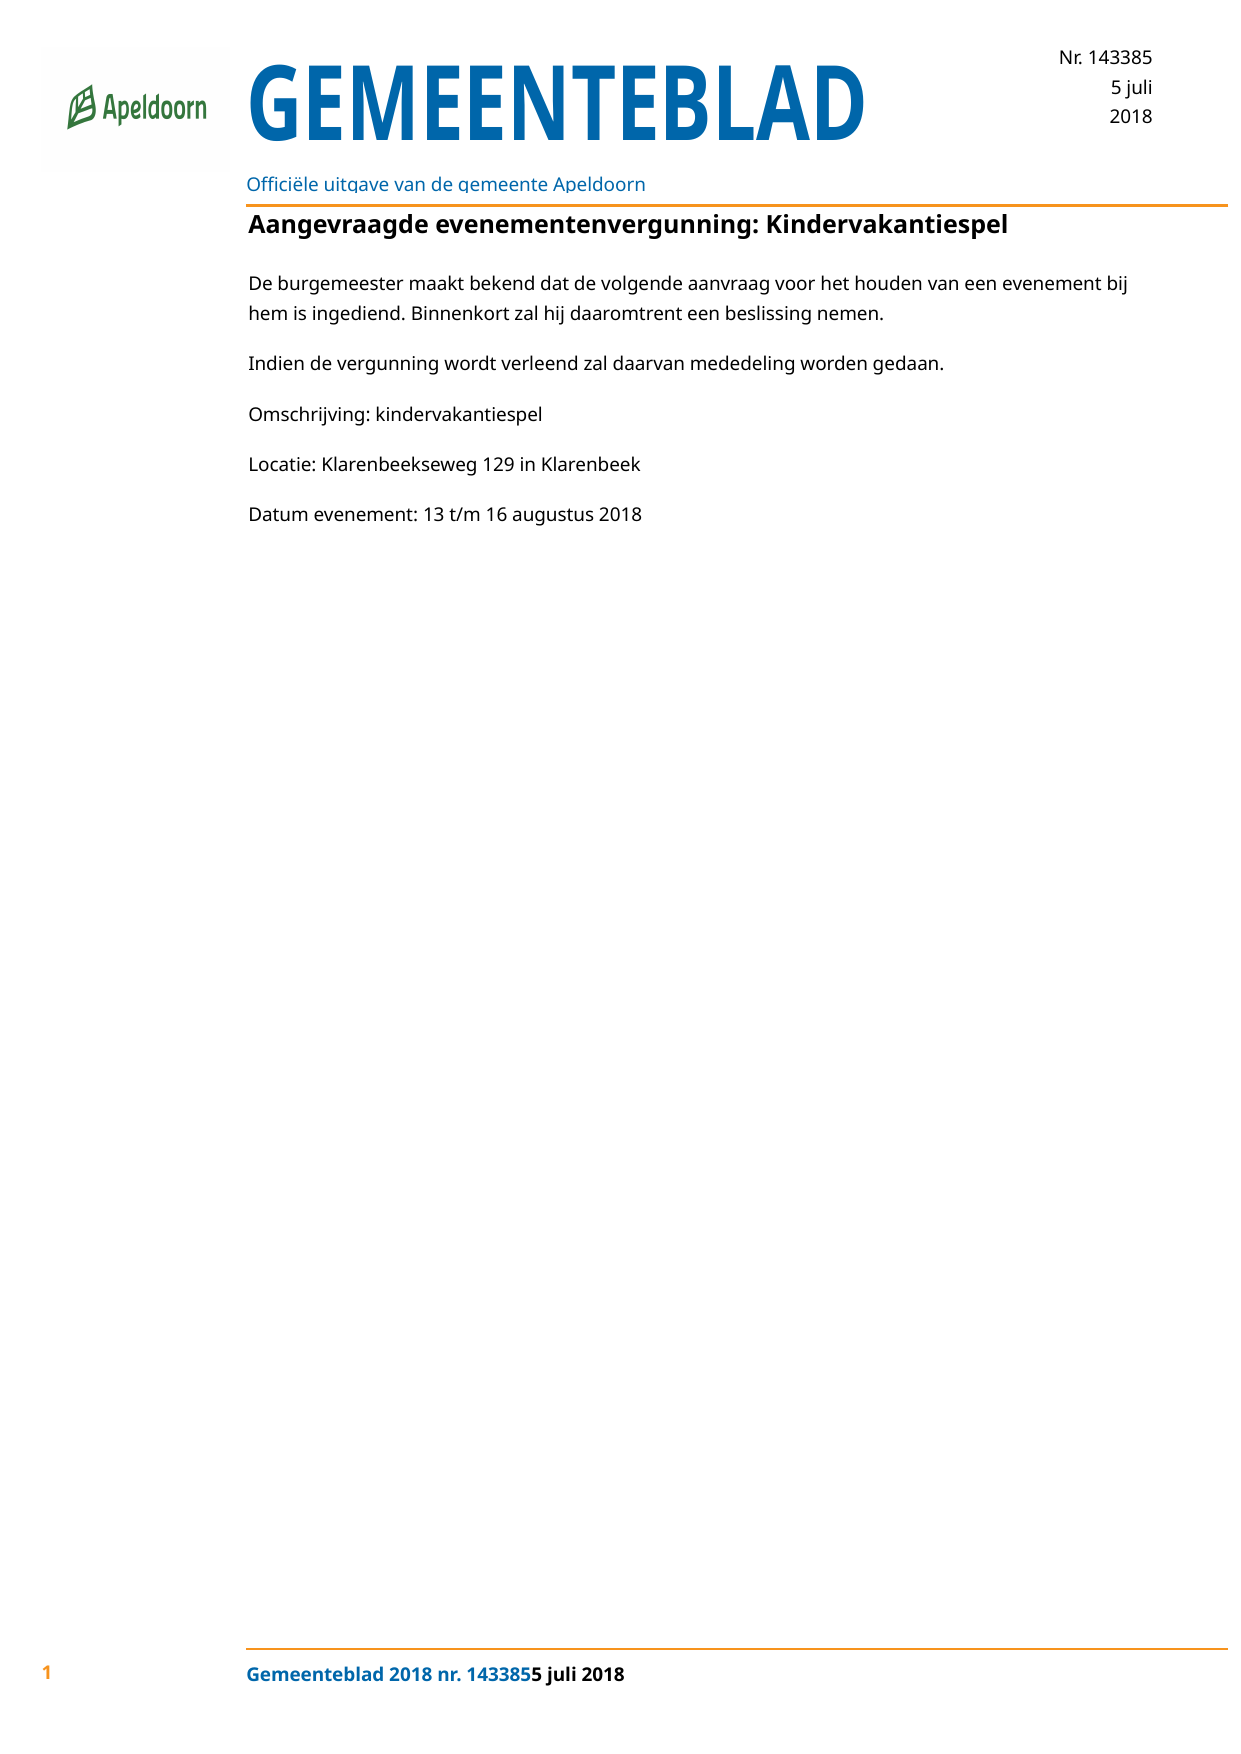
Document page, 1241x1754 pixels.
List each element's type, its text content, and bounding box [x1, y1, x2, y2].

text De burgemeester maakt bekend dat de volgende aanvraag voor het houden van een evenement bij hem is ingediend. Binnenkort zal hij daaromtrent een beslissing nemen. [248, 270, 1152, 326]
text Aangevraagde evenementenvergunning: Kindervakantiespel [248, 207, 1152, 241]
picture [41, 47, 231, 172]
text Omschrijving: kindervakantiespel [248, 401, 1152, 426]
text Locatie: Klarenbeekseweg 129 in Klarenbeek [248, 451, 1152, 477]
text Datum evenement: 13 t/m 16 augustus 2018 [248, 502, 1152, 527]
text Indien de vergunning wordt verleend zal daarvan mededeling worden gedaan. [248, 350, 1152, 376]
